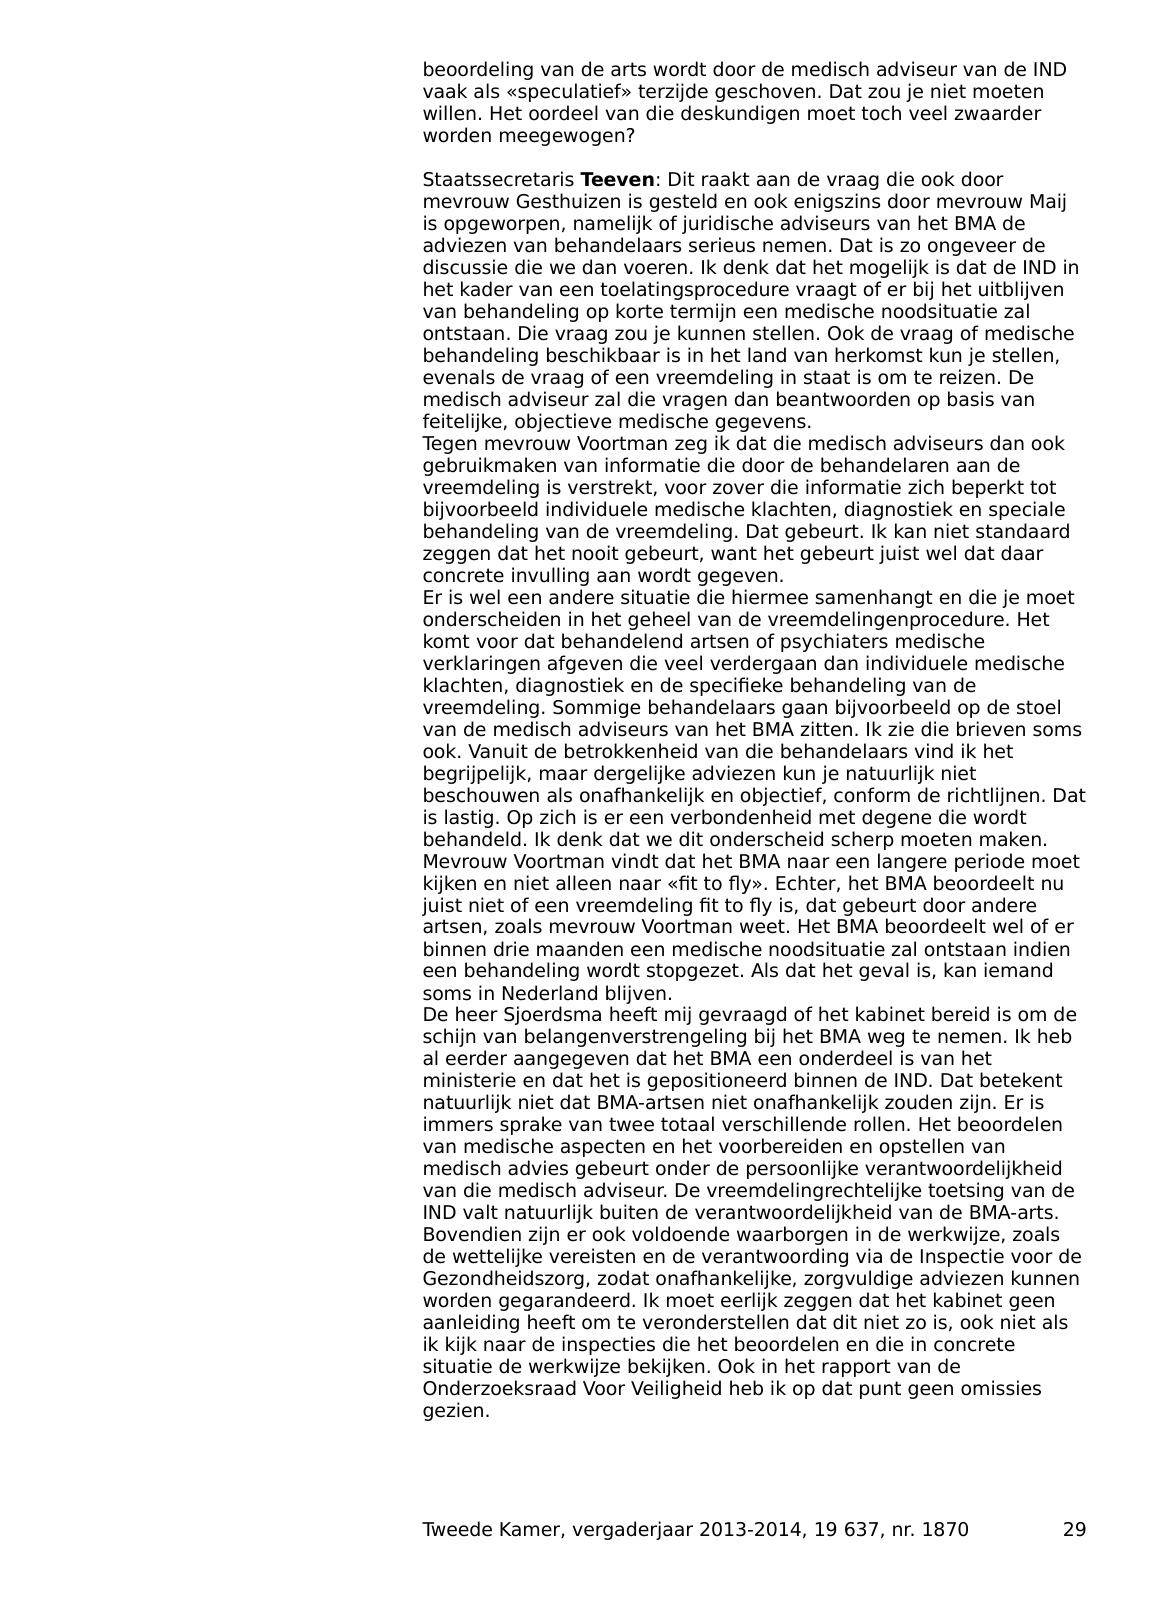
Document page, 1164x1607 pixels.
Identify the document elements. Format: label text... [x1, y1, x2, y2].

text De heer Sjoerdsma heeft mij gevraagd of het kabinet bereid is om de schijn van belangenverstrengeling bij het BMA weg te nemen. Ik heb al eerder aangegeven dat het BMA een onderdeel is van het ministerie en dat het is gepositioneerd binnen de IND. Dat betekent natuurlijk niet dat BMA-artsen niet onafhankelijk zouden zijn. Er is immers sprake van twee totaal verschillende rollen. Het beoordelen van medische aspecten en het voorbereiden en opstellen van medisch advies gebeurt onder de persoonlijke verantwoordelijkheid van die medisch adviseur. De vreemdelingrechtelijke toetsing van de IND valt natuurlijk buiten de verantwoordelijkheid van de BMA-arts. Bovendien zijn er ook voldoende waarborgen in de werkwijze, zoals de wettelijke vereisten en de verantwoording via de Inspectie voor de Gezondheidszorg, zodat onafhankelijke, zorgvuldige adviezen kunnen worden gegarandeerd. Ik moet eerlijk zeggen dat het kabinet geen aanleiding heeft om te veronderstellen dat dit niet zo is, ook niet als ik kijk naar de inspecties die het beoordelen en die in concrete situatie de werkwijze bekijken. Ook in het rapport van de Onderzoeksraad Voor Veiligheid heb ik op dat punt geen omissies gezien. [422, 1004, 1087, 1422]
text Staatssecretaris Teeven: Dit raakt aan de vraag die ook door mevrouw Gesthuizen is gesteld en ook enigszins door mevrouw Maij is opgeworpen, namelijk of juridische adviseurs van het BMA de adviezen van behandelaars serieus nemen. Dat is zo ongeveer de discussie die we dan voeren. Ik denk dat het mogelijk is dat de IND in het kader van een toelatingsprocedure vraagt of er bij het uitblijven van behandeling op korte termijn een medische noodsituatie zal ontstaan. Die vraag zou je kunnen stellen. Ook de vraag of medische behandeling beschikbaar is in het land van herkomst kun je stellen, evenals de vraag of een vreemdeling in staat is om te reizen. De medisch adviseur zal die vragen dan beantwoorden op basis van feitelijke, objectieve medische gegevens. [422, 169, 1087, 433]
text Tegen mevrouw Voortman zeg ik dat die medisch adviseurs dan ook gebruikmaken van informatie die door de behandelaren aan de vreemdeling is verstrekt, voor zover die informatie zich beperkt tot bijvoorbeeld individuele medische klachten, diagnostiek en speciale behandeling van de vreemdeling. Dat gebeurt. Ik kan niet standaard zeggen dat het nooit gebeurt, want het gebeurt juist wel dat daar concrete invulling aan wordt gegeven. [422, 433, 1087, 587]
text Mevrouw Voortman vindt dat het BMA naar een langere periode moet kijken en niet alleen naar «fit to fly». Echter, het BMA beoordeelt nu juist niet of een vreemdeling fit to fly is, dat gebeurt door andere artsen, zoals mevrouw Voortman weet. Het BMA beoordeelt wel of er binnen drie maanden een medische noodsituatie zal ontstaan indien een behandeling wordt stopgezet. Als dat het geval is, kan iemand soms in Nederland blijven. [422, 851, 1087, 1004]
text beoordeling van de arts wordt door de medisch adviseur van de IND vaak als «speculatief» terzijde geschoven. Dat zou je niet moeten willen. Het oordeel van die deskundigen moet toch veel zwaarder worden meegewogen? [422, 59, 1087, 147]
text Er is wel een andere situatie die hiermee samenhangt en die je moet onderscheiden in het geheel van de vreemdelingenprocedure. Het komt voor dat behandelend artsen of psychiaters medische verklaringen afgeven die veel verdergaan dan individuele medische klachten, diagnostiek en de specifieke behandeling van de vreemdeling. Sommige behandelaars gaan bijvoorbeeld op de stoel van de medisch adviseurs van het BMA zitten. Ik zie die brieven soms ook. Vanuit de betrokkenheid van die behandelaars vind ik het begrijpelijk, maar dergelijke adviezen kun je natuurlijk niet beschouwen als onafhankelijk en objectief, conform de richtlijnen. Dat is lastig. Op zich is er een verbondenheid met degene die wordt behandeld. Ik denk dat we dit onderscheid scherp moeten maken. [422, 587, 1087, 851]
